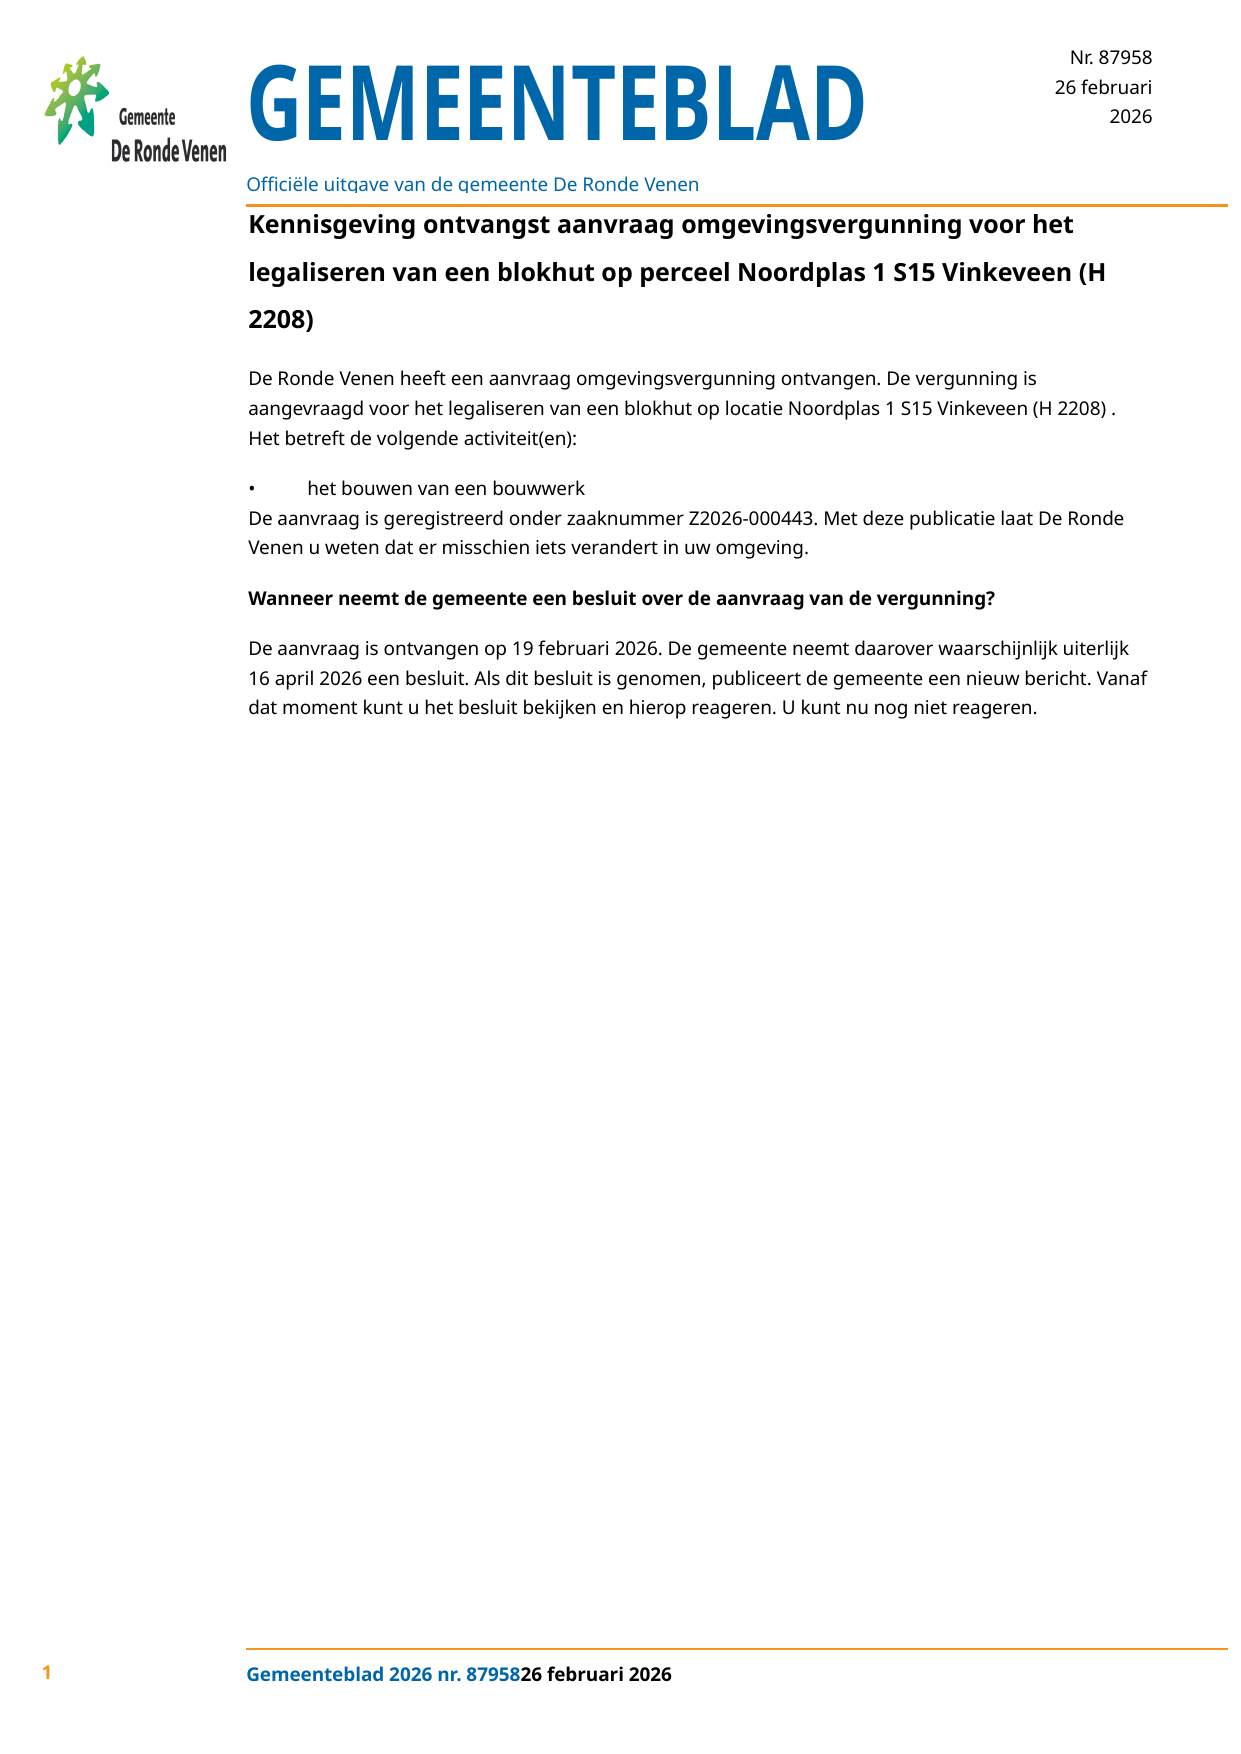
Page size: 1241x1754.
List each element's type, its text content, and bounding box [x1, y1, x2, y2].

text De Ronde Venen heeft een aanvraag omgevingsvergunning ontvangen. De vergunning is aangevraagd voor het legaliseren van een blokhut op locatie Noordplas 1 S15 Vinkeveen (H 2208) . Het betreft de volgende activiteit(en): [248, 366, 1152, 450]
text De aanvraag is geregistreerd onder zaaknummer Z2026-000443. Met deze publicatie laat De Ronde Venen u weten dat er misschien iets verandert in uw omgeving. [248, 505, 1152, 560]
list het bouwen van een bouwwerk [248, 475, 1152, 501]
text De aanvraag is ontvangen op 19 februari 2026. De gemeente neemt daarover waarschijnlijk uiterlijk 16 april 2026 een besluit. Als dit besluit is genomen, publiceert de gemeente een nieuw bericht. Vanaf dat moment kunt u het besluit bekijken en hierop reageren. U kunt nu nog niet reageren. [248, 635, 1152, 720]
text Wanneer neemt de gemeente een besluit over de aanvraag van de vergunning? [248, 585, 1152, 610]
text Kennisgeving ontvangst aanvraag omgevingsvergunning voor het legaliseren van een blokhut op perceel Noordplas 1 S15 Vinkeveen (H 2208) [248, 207, 1152, 336]
picture [41, 47, 231, 172]
